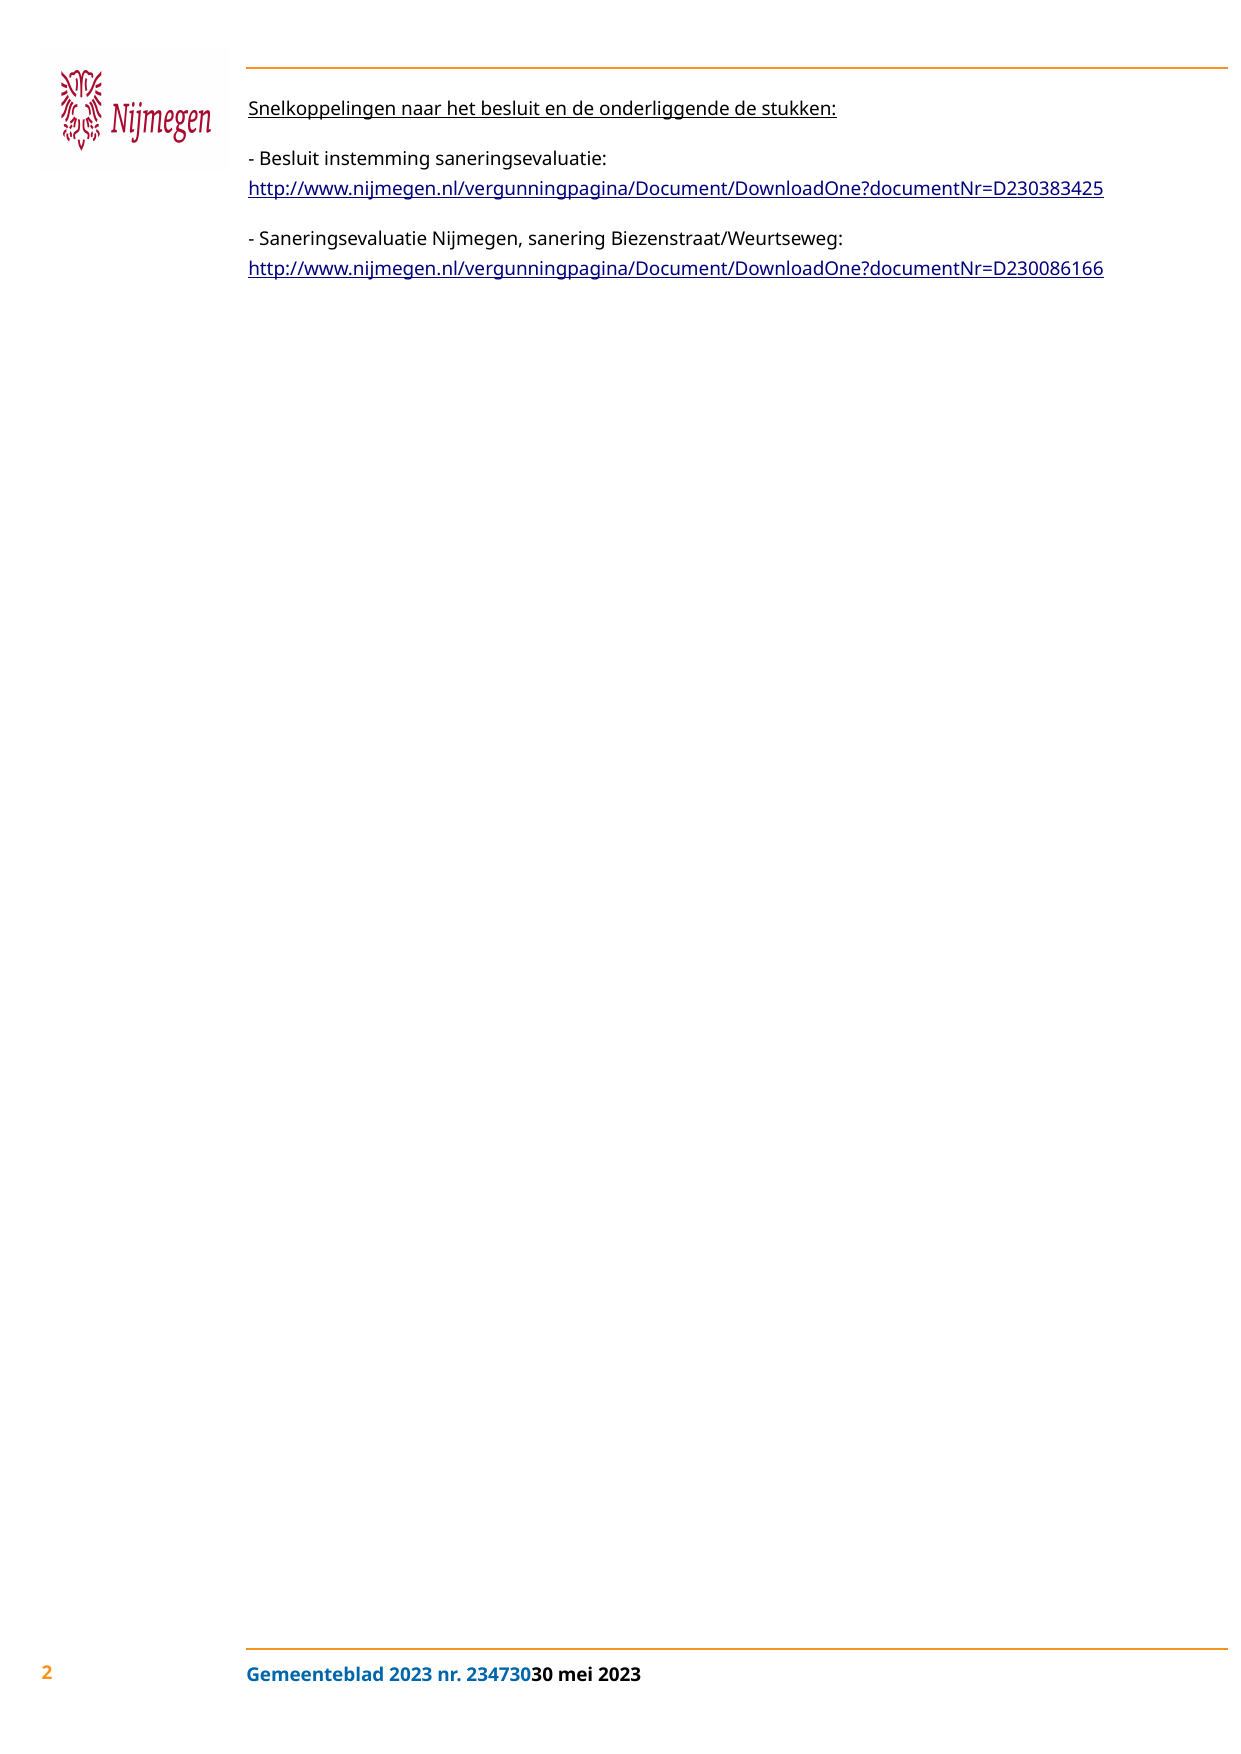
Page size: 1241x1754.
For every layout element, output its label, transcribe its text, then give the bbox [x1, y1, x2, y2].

text Snelkoppelingen naar het besluit en de onderliggende de stukken: [248, 95, 1152, 121]
text - Saneringsevaluatie Nijmegen, sanering Biezenstraat/Weurtseweg: http://www.nijmegen.nl/vergunningpagina/Document/DownloadOne?documentNr=D230086166 [248, 225, 1152, 281]
picture [41, 47, 231, 172]
text - Besluit instemming saneringsevaluatie: http://www.nijmegen.nl/vergunningpagina/Document/DownloadOne?documentNr=D230383425 [248, 145, 1152, 201]
